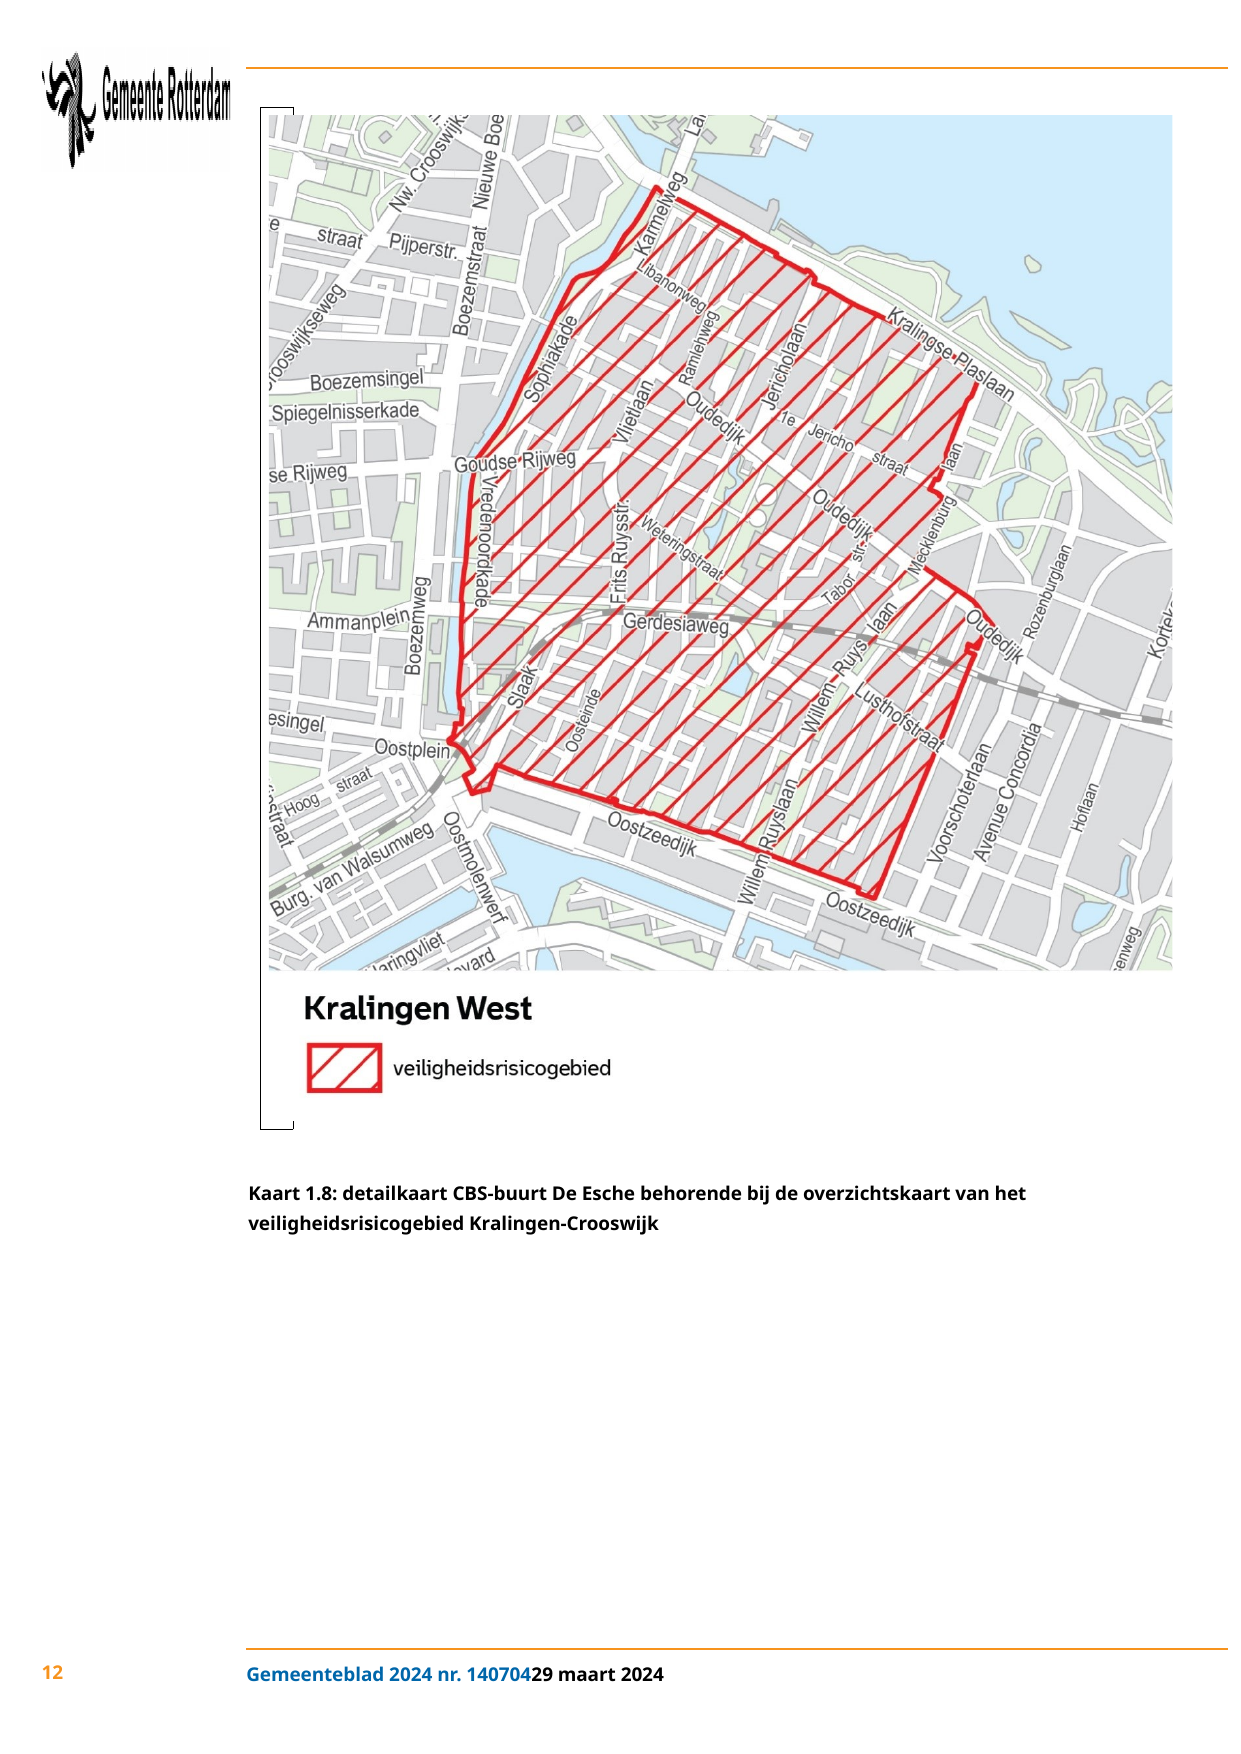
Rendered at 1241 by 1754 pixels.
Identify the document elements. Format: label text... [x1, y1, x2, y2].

picture [41, 47, 231, 172]
text Kaart 1.8: detailkaart CBS-buurt De Esche behorende bij de overzichtskaart van het veiligheidsrisicogebied Kralingen-Crooswijk [248, 1180, 1152, 1236]
picture [268, 115, 1173, 1121]
